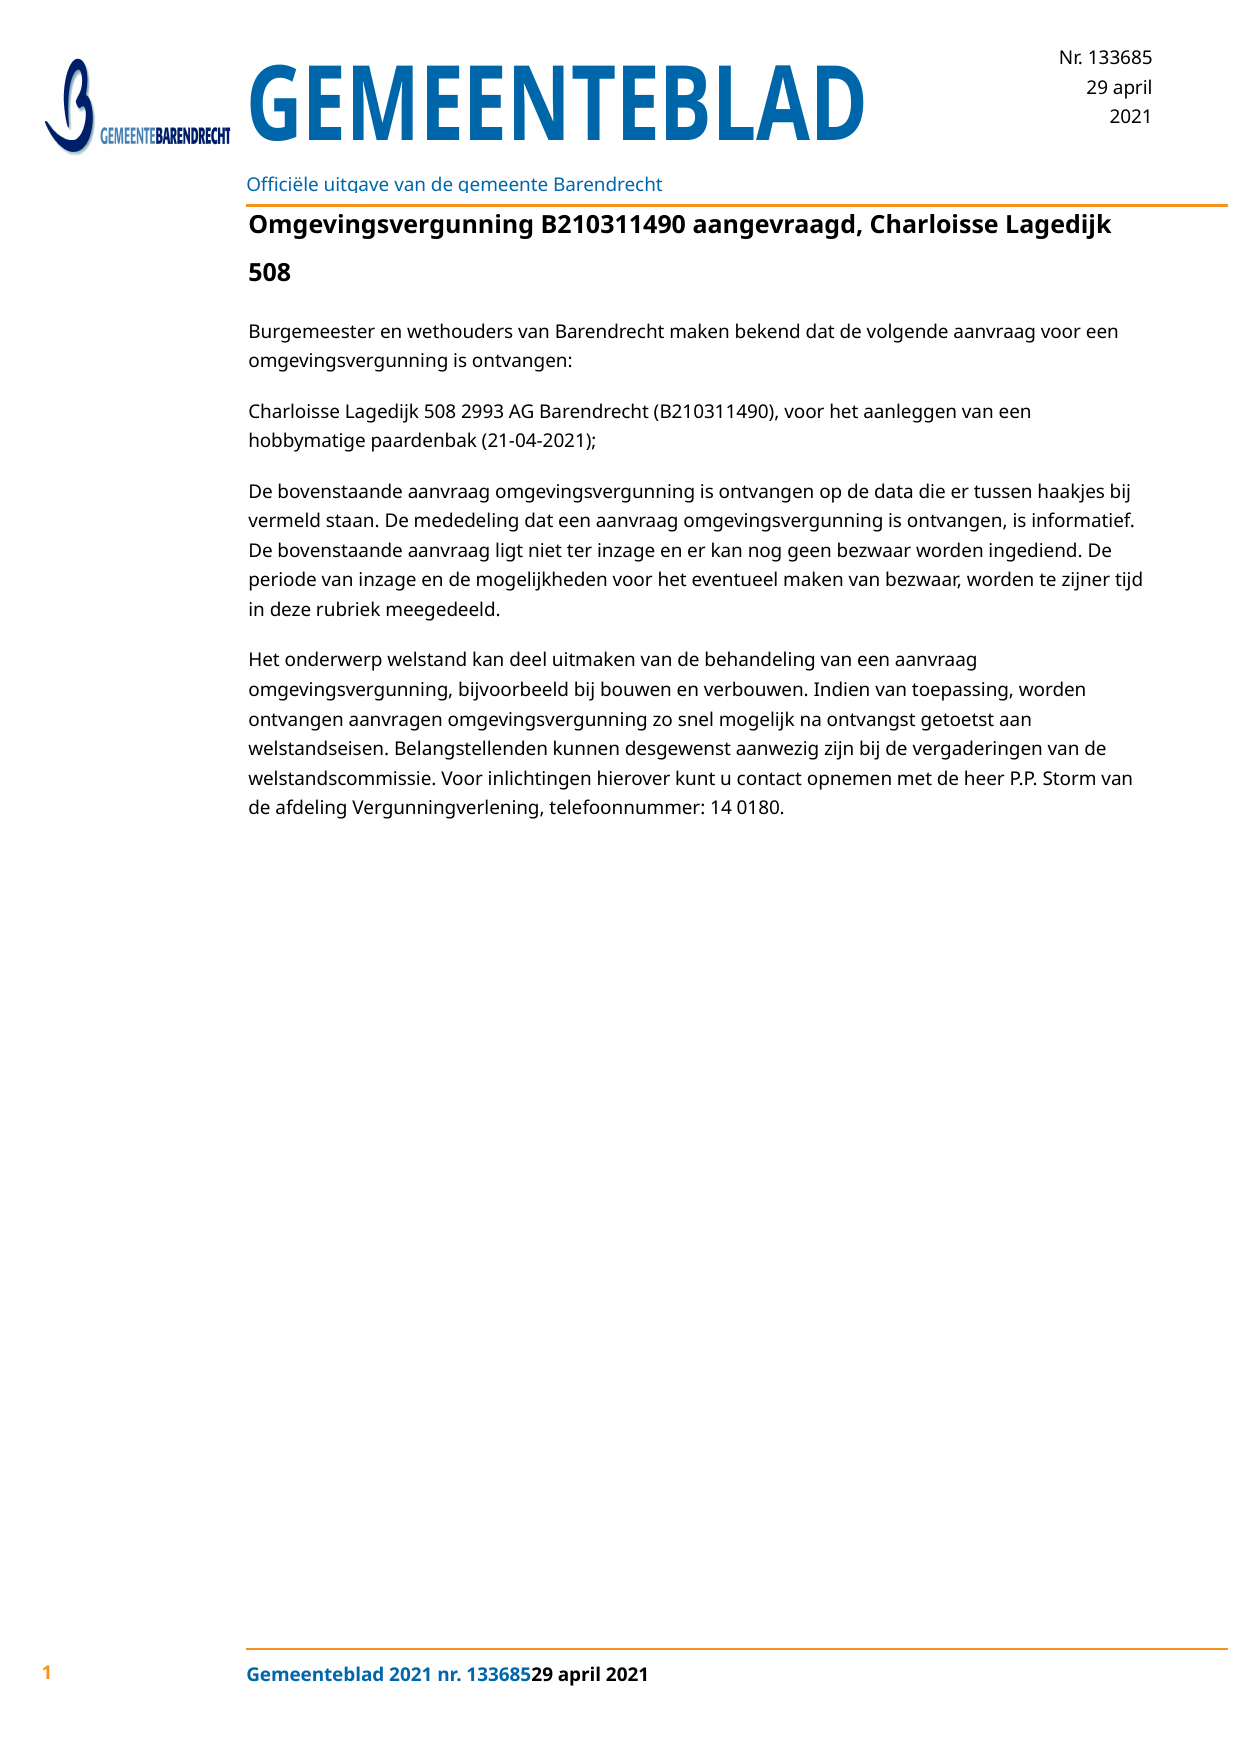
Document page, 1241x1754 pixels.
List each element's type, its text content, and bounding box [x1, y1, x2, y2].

text Charloisse Lagedijk 508 2993 AG Barendrecht (B210311490), voor het aanleggen van een hobbymatige paardenbak (21-04-2021); [248, 398, 1152, 453]
text Burgemeester en wethouders van Barendrecht maken bekend dat de volgende aanvraag voor een omgevingsvergunning is ontvangen: [248, 318, 1152, 373]
text Omgevingsvergunning B210311490 aangevraagd, Charloisse Lagedijk 508 [248, 207, 1152, 288]
picture [41, 47, 231, 172]
text Het onderwerp welstand kan deel uitmaken van de behandeling van een aanvraag omgevingsvergunning, bijvoorbeeld bij bouwen en verbouwen. Indien van toepassing, worden ontvangen aanvragen omgevingsvergunning zo snel mogelijk na ontvangst getoetst aan welstandseisen. Belangstellenden kunnen desgewenst aanwezig zijn bij de vergaderingen van de welstandscommissie. Voor inlichtingen hierover kunt u contact opnemen met de heer P.P. Storm van de afdeling Vergunningverlening, telefoonnummer: 14 0180. [248, 647, 1152, 820]
text De bovenstaande aanvraag omgevingsvergunning is ontvangen op de data die er tussen haakjes bij vermeld staan. De mededeling dat een aanvraag omgevingsvergunning is ontvangen, is informatief. De bovenstaande aanvraag ligt niet ter inzage en er kan nog geen bezwaar worden ingediend. De periode van inzage en de mogelijkheden voor het eventueel maken van bezwaar, worden te zijner tijd in deze rubriek meegedeeld. [248, 478, 1152, 622]
